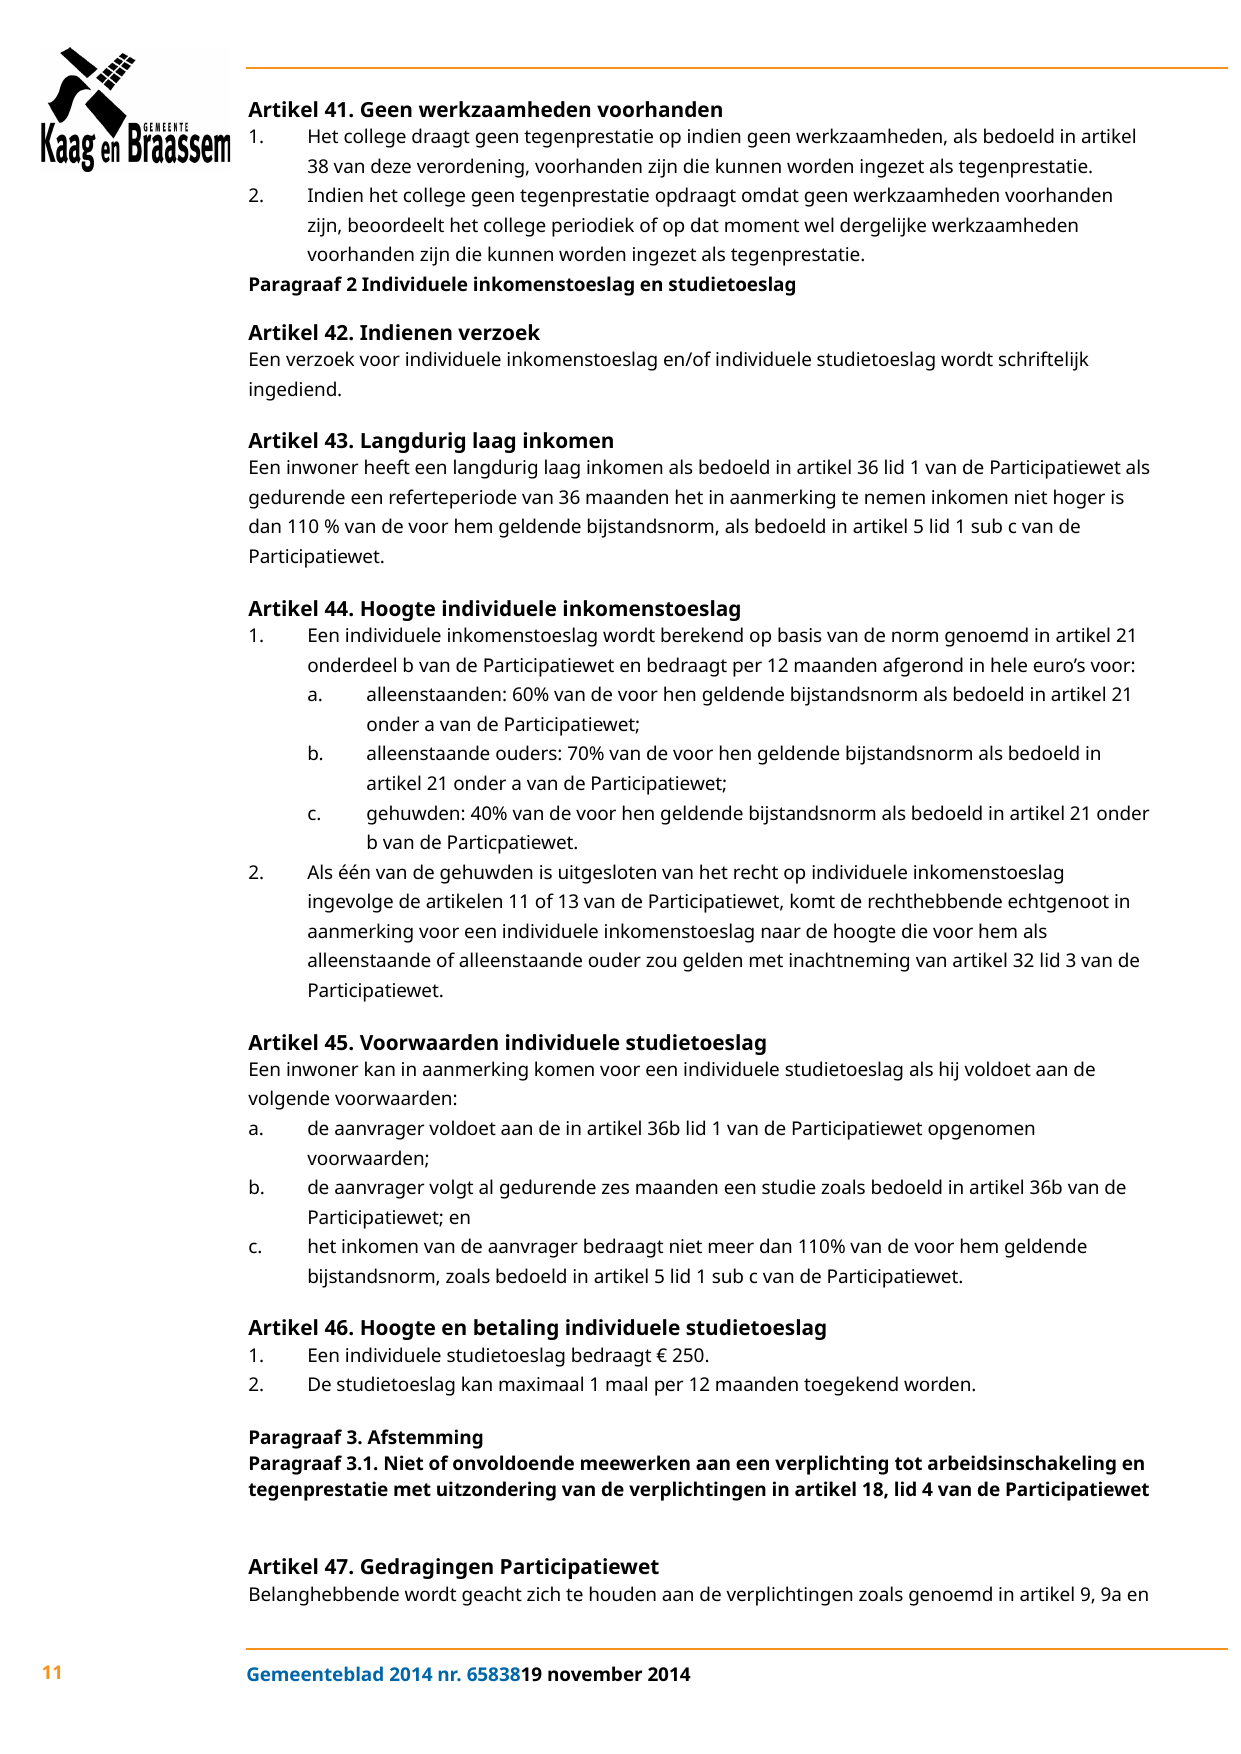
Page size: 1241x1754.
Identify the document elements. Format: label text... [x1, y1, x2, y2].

list De studietoeslag kan maximaal 1 maal per 12 maanden toegekend worden. [248, 1372, 1152, 1397]
text Artikel 42. Indienen verzoek [248, 318, 1152, 346]
list de aanvrager volgt al gedurende zes maanden een studie zoals bedoeld in artikel 36b van de Participatiewet; en [248, 1174, 1152, 1230]
text Artikel 46. Hoogte en betaling individuele studietoeslag [248, 1313, 1152, 1342]
list Een individuele studietoeslag bedraagt € 250. [248, 1342, 1152, 1368]
text Artikel 41. Geen werkzaamheden voorhanden [248, 95, 1152, 123]
text Een inwoner heeft een langdurig laag inkomen als bedoeld in artikel 36 lid 1 van de Participatiewet als gedurende een referteperiode van 36 maanden het in aanmerking te nemen inkomen niet hoger is dan 110 % van de voor hem geldende bijstandsnorm, als bedoeld in artikel 5 lid 1 sub c van de Participatiewet. [248, 454, 1152, 569]
text Paragraaf 3. Afstemming [248, 1422, 1152, 1450]
text Artikel 47. Gedragingen Participatiewet [248, 1552, 1152, 1581]
list Het college draagt geen tegenprestatie op indien geen werkzaamheden, als bedoeld in artikel 38 van deze verordening, voorhanden zijn die kunnen worden ingezet als tegenprestatie. [248, 123, 1152, 178]
text Een inwoner kan in aanmerking komen voor een individuele studietoeslag als hij voldoet aan de volgende voorwaarden: [248, 1056, 1152, 1111]
list gehuwden: 40% van de voor hen geldende bijstandsnorm als bedoeld in artikel 21 onder b van de Particpatiewet. [307, 800, 1152, 855]
list de aanvrager voldoet aan de in artikel 36b lid 1 van de Participatiewet opgenomen voorwaarden; [248, 1115, 1152, 1171]
text Artikel 44. Hoogte individuele inkomenstoeslag [248, 594, 1152, 622]
list alleenstaande ouders: 70% van de voor hen geldende bijstandsnorm als bedoeld in artikel 21 onder a van de Participatiewet; [307, 741, 1152, 796]
text Paragraaf 3.1. Niet of onvoldoende meewerken aan een verplichting tot arbeidsinschakeling en tegenprestatie met uitzondering van de verplichtingen in artikel 18, lid 4 van de Participatiewet [248, 1450, 1152, 1502]
list Indien het college geen tegenprestatie opdraagt omdat geen werkzaamheden voorhanden zijn, beoordeelt het college periodiek of op dat moment wel dergelijke werkzaamheden voorhanden zijn die kunnen worden ingezet als tegenprestatie. [248, 182, 1152, 267]
text Artikel 43. Langdurig laag inkomen [248, 426, 1152, 454]
text Artikel 45. Voorwaarden individuele studietoeslag [248, 1028, 1152, 1056]
text Een verzoek voor individuele inkomenstoeslag en/of individuele studietoeslag wordt schriftelijk ingediend. [248, 346, 1152, 401]
text Paragraaf 2 Individuele inkomenstoeslag en studietoeslag [248, 271, 1152, 297]
text Belanghebbende wordt geacht zich te houden aan de verplichtingen zoals genoemd in artikel 9, 9a en [248, 1581, 1152, 1606]
list het inkomen van de aanvrager bedraagt niet meer dan 110% van de voor hem geldende bijstandsnorm, zoals bedoeld in artikel 5 lid 1 sub c van de Participatiewet. [248, 1233, 1152, 1289]
picture [41, 47, 231, 172]
list Een individuele inkomenstoeslag wordt berekend op basis van de norm genoemd in artikel 21 onderdeel b van de Participatiewet en bedraagt per 12 maanden afgerond in hele euro’s voor: [248, 622, 1152, 677]
list alleenstaanden: 60% van de voor hen geldende bijstandsnorm als bedoeld in artikel 21 onder a van de Participatiewet; [307, 681, 1152, 737]
list Als één van de gehuwden is uitgesloten van het recht op individuele inkomenstoeslag ingevolge de artikelen 11 of 13 van de Participatiewet, komt de rechthebbende echtgenoot in aanmerking voor een individuele inkomenstoeslag naar de hoogte die voor hem als alleenstaande of alleenstaande ouder zou gelden met inachtneming van artikel 32 lid 3 van de Participatiewet. [248, 859, 1152, 1003]
